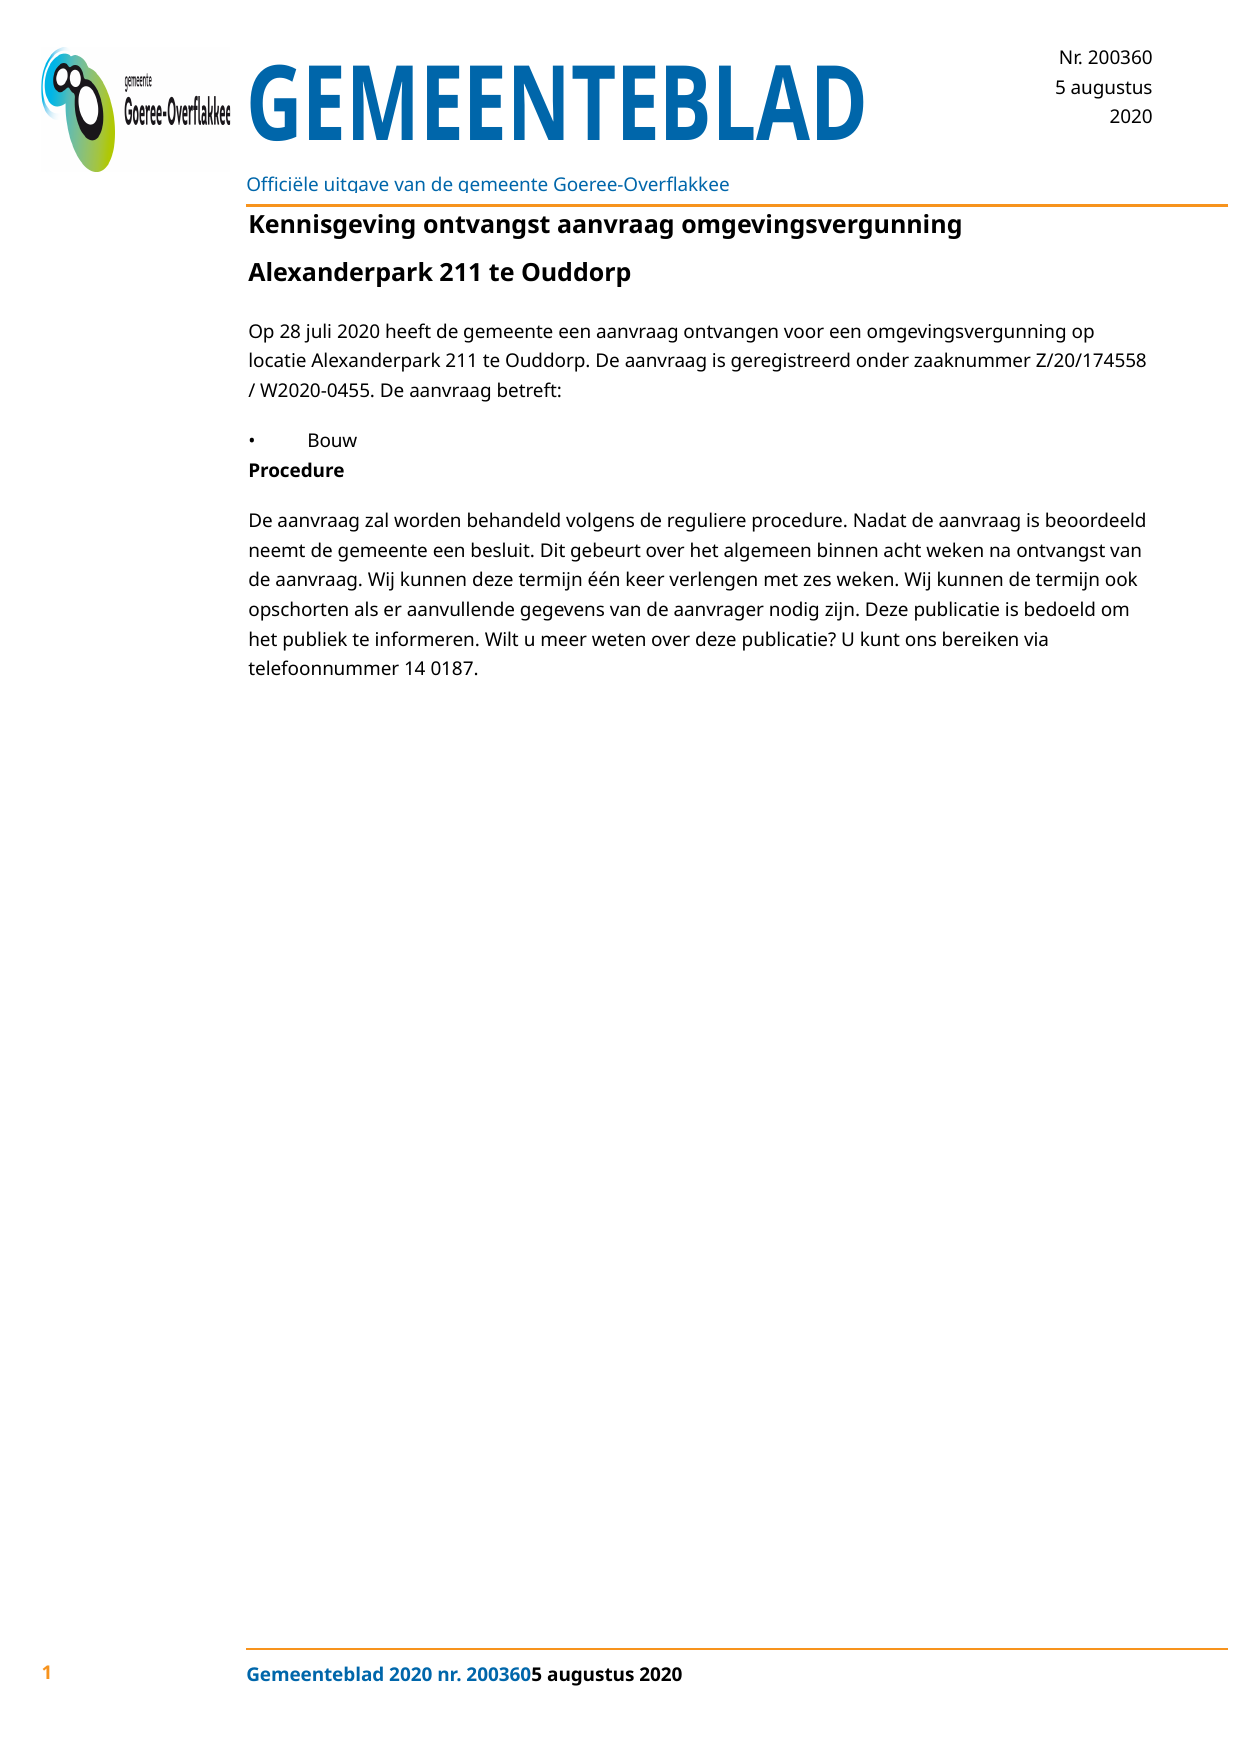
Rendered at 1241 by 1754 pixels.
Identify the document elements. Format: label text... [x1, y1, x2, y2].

text Procedure [248, 457, 1152, 483]
picture [41, 47, 231, 172]
list Bouw [248, 427, 1152, 453]
text Op 28 juli 2020 heeft de gemeente een aanvraag ontvangen voor een omgevingsvergunning op locatie Alexanderpark 211 te Ouddorp. De aanvraag is geregistreerd onder zaaknummer Z/20/174558 / W2020-0455. De aanvraag betreft: [248, 318, 1152, 403]
text Kennisgeving ontvangst aanvraag omgevingsvergunning Alexanderpark 211 te Ouddorp [248, 207, 1152, 288]
text De aanvraag zal worden behandeld volgens de reguliere procedure. Nadat de aanvraag is beoordeeld neemt de gemeente een besluit. Dit gebeurt over het algemeen binnen acht weken na ontvangst van de aanvraag. Wij kunnen deze termijn één keer verlengen met zes weken. Wij kunnen de termijn ook opschorten als er aanvullende gegevens van de aanvrager nodig zijn. Deze publicatie is bedoeld om het publiek te informeren. Wilt u meer weten over deze publicatie? U kunt ons bereiken via telefoonnummer 14 0187. [248, 507, 1152, 681]
